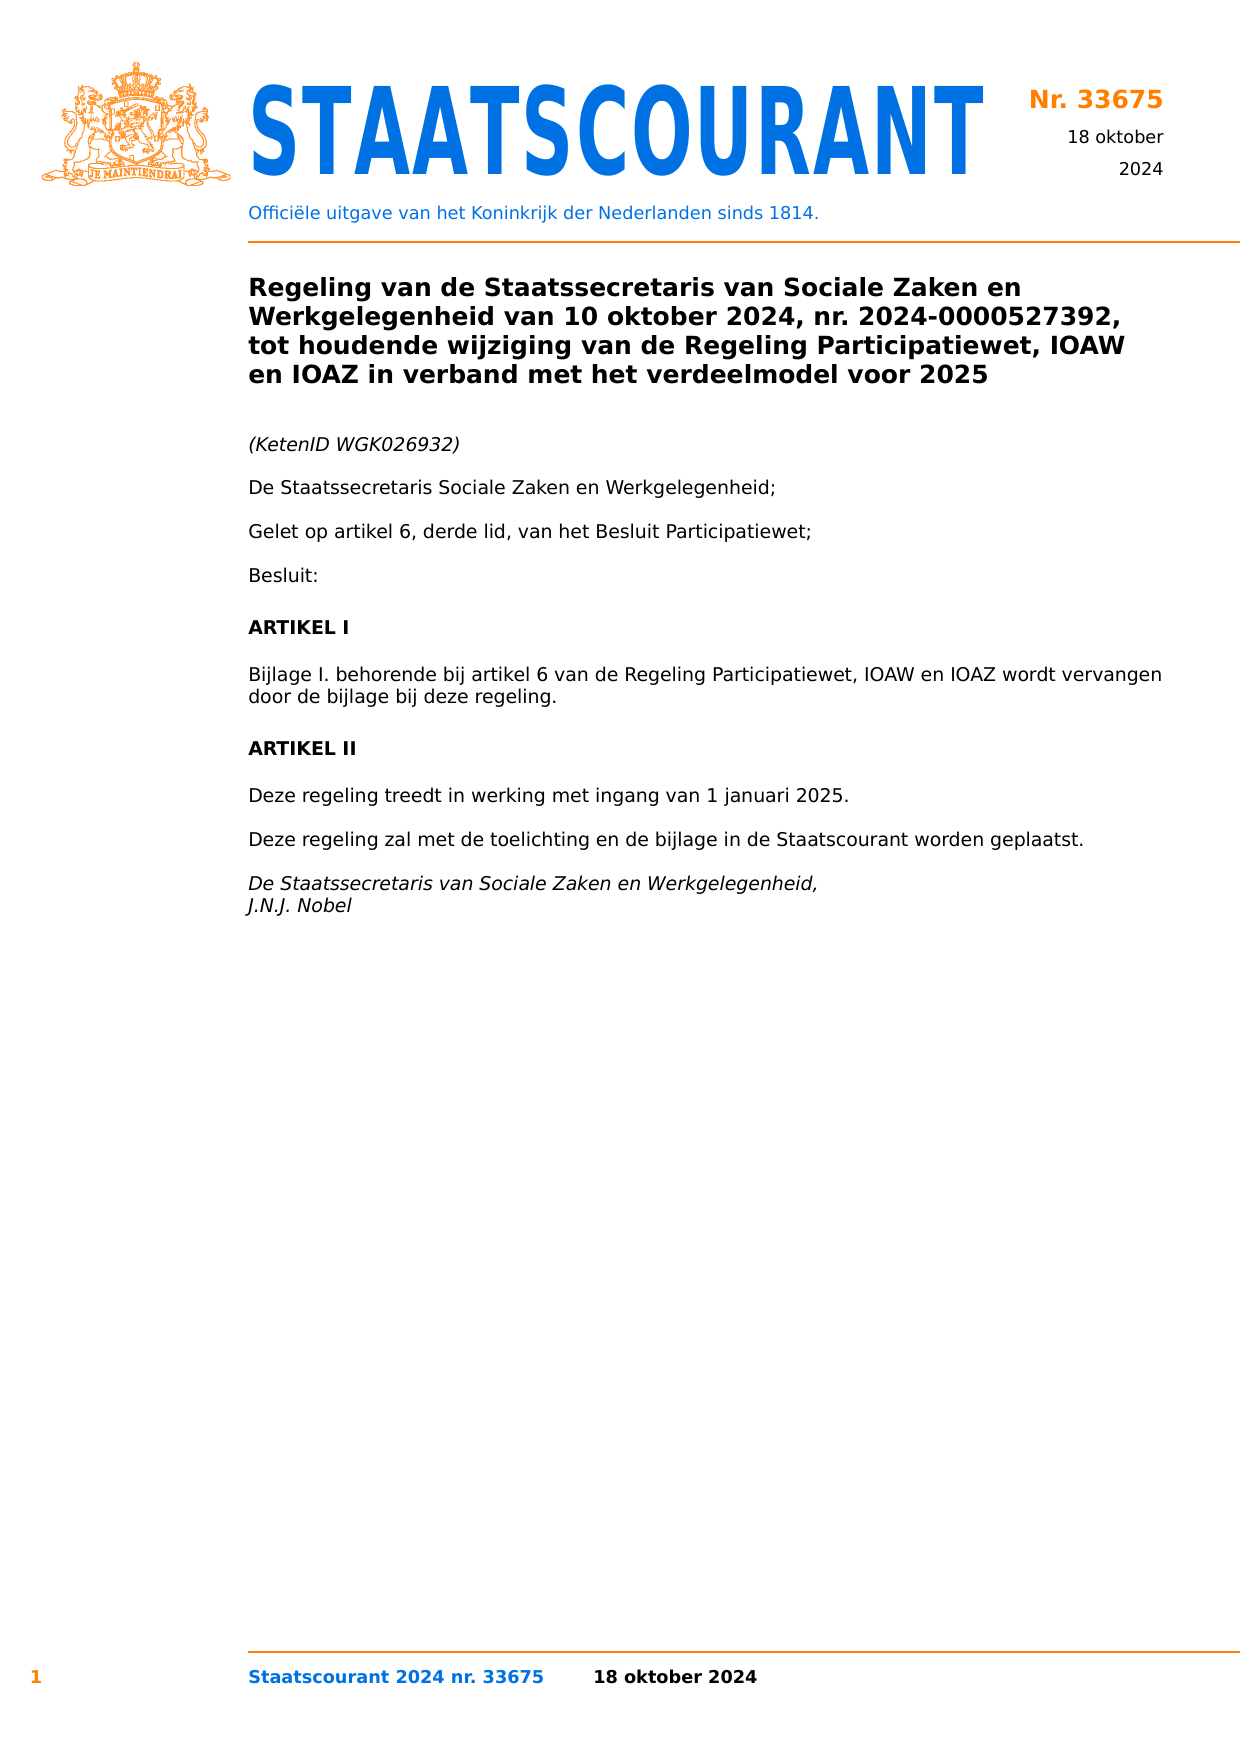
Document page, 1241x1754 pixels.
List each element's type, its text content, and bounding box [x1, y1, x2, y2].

subtitle ARTIKEL I [248, 617, 1163, 639]
table_cell 2024 [998, 153, 1240, 203]
table_cell Officiële uitgave van het Koninkrijk der Nederlanden sinds 1814. [248, 203, 1240, 241]
text Bijlage I. behorende bij artikel 6 van de Regeling Participatiewet, IOAW en IOAZ wordt vervangen door de bijlage bij deze regeling. [248, 664, 1163, 708]
table_header Nr. 33675 [998, 62, 1240, 121]
text Besluit: [248, 565, 1163, 587]
text De Staatssecretaris van Sociale Zaken en Werkgelegenheid, J.N.J. Nobel [248, 873, 1163, 917]
text Deze regeling treedt in werking met ingang van 1 januari 2025. [248, 785, 1163, 807]
text (KetenID WGK026932) [248, 433, 1163, 455]
table_header [25, 62, 248, 241]
picture [41, 62, 231, 186]
text Gelet op artikel 6, derde lid, van het Besluit Participatiewet; [248, 521, 1163, 543]
subtitle ARTIKEL II [248, 738, 1163, 760]
table_cell 18 oktober [998, 121, 1240, 153]
table_header STAATSCOURANT [248, 62, 998, 203]
subtitle Regeling van de Staatssecretaris van Sociale Zaken en Werkgelegenheid van 10 oktober 2024, nr. 2024-0000527392, tot houdende wijziging van de Regeling Participatiewet, IOAW en IOAZ in verband met het verdeelmodel voor 2025 [248, 273, 1163, 390]
text Deze regeling zal met de toelichting en de bijlage in de Staatscourant worden geplaatst. [248, 829, 1163, 851]
text De Staatssecretaris Sociale Zaken en Werkgelegenheid; [248, 477, 1163, 499]
